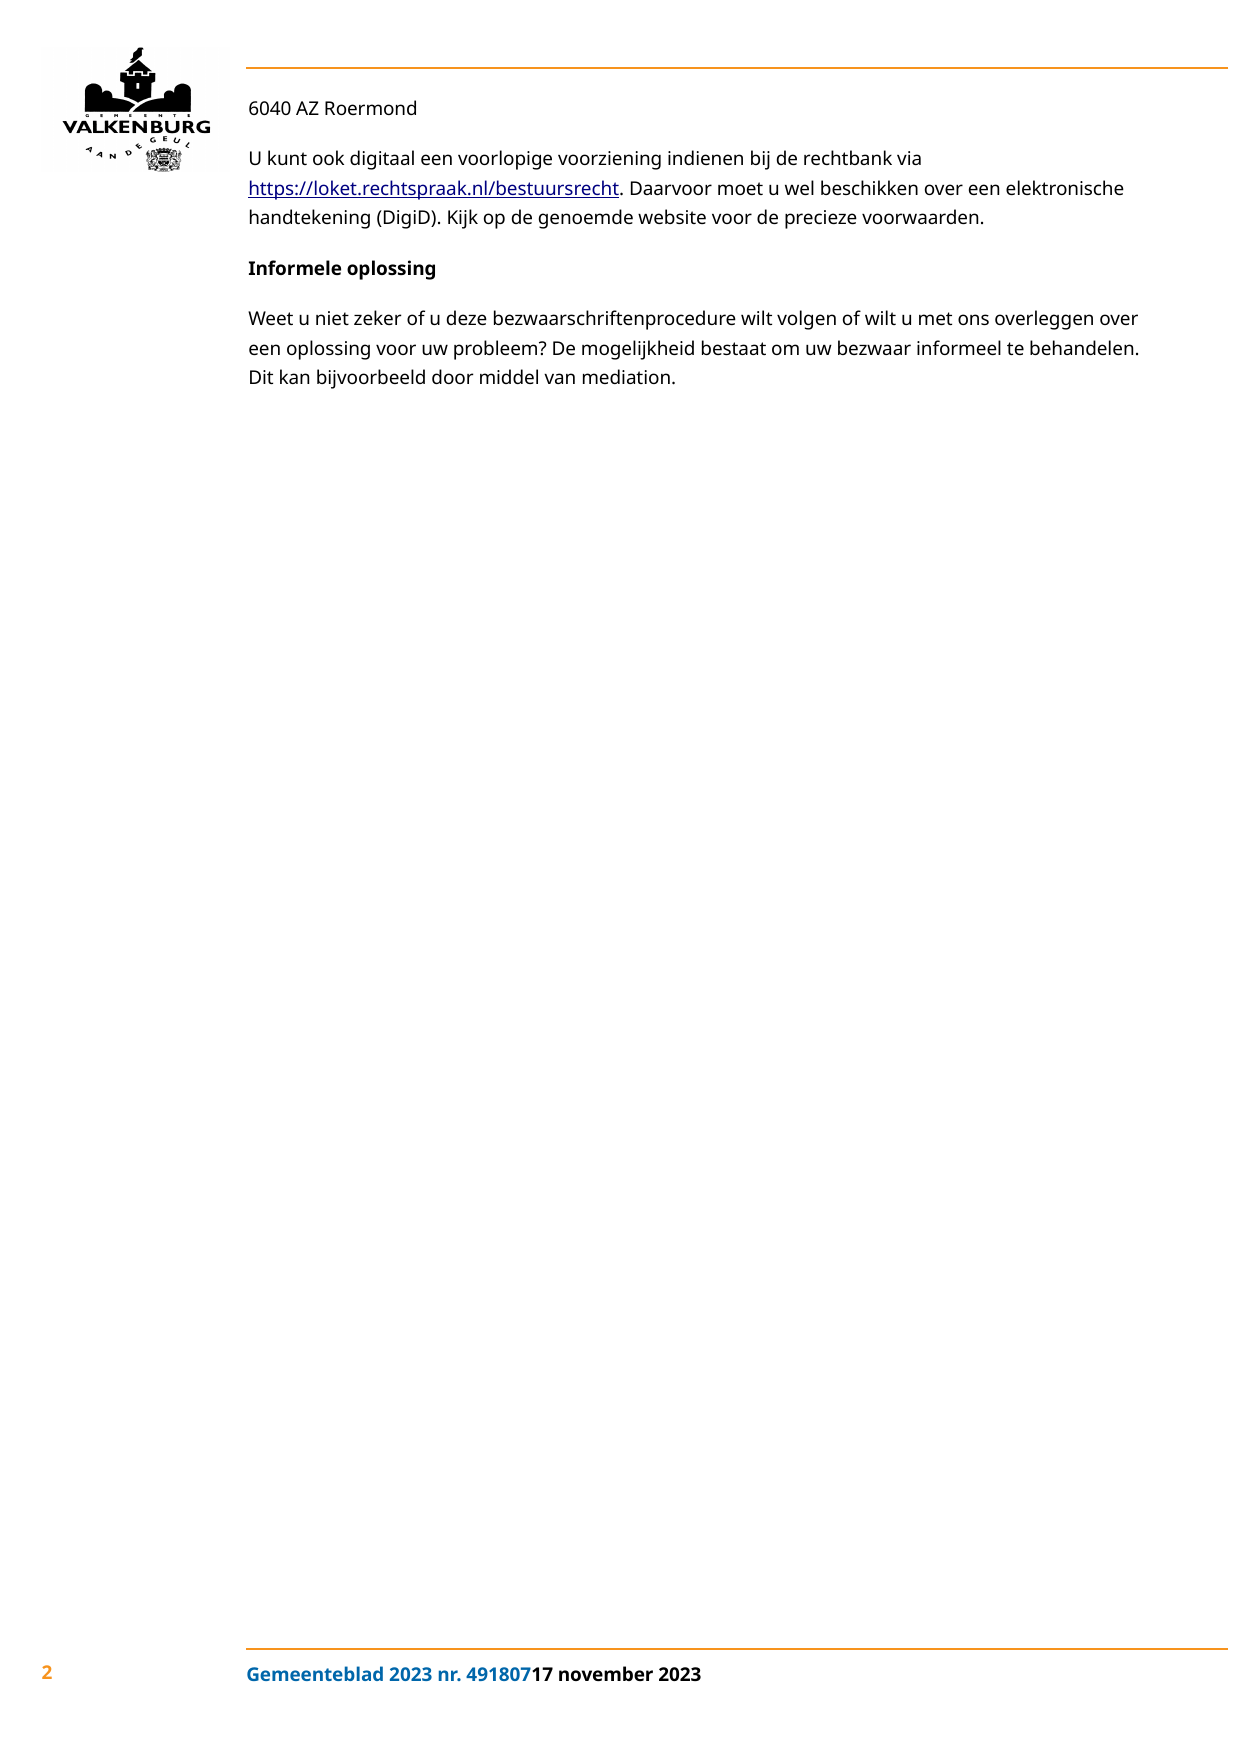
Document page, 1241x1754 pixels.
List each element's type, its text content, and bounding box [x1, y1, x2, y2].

text 6040 AZ Roermond [248, 95, 1152, 121]
text Weet u niet zeker of u deze bezwaarschriftenprocedure wilt volgen of wilt u met ons overleggen over een oplossing voor uw probleem? De mogelijkheid bestaat om uw bezwaar informeel te behandelen. Dit kan bijvoorbeeld door middel van mediation. [248, 305, 1152, 390]
text Informele oplossing [248, 255, 1152, 281]
text U kunt ook digitaal een voorlopige voorziening indienen bij de rechtbank via https://loket.rechtspraak.nl/bestuursrecht. Daarvoor moet u wel beschikken over een elektronische handtekening (DigiD). Kijk op de genoemde website voor de precieze voorwaarden. [248, 145, 1152, 230]
picture [41, 47, 231, 172]
